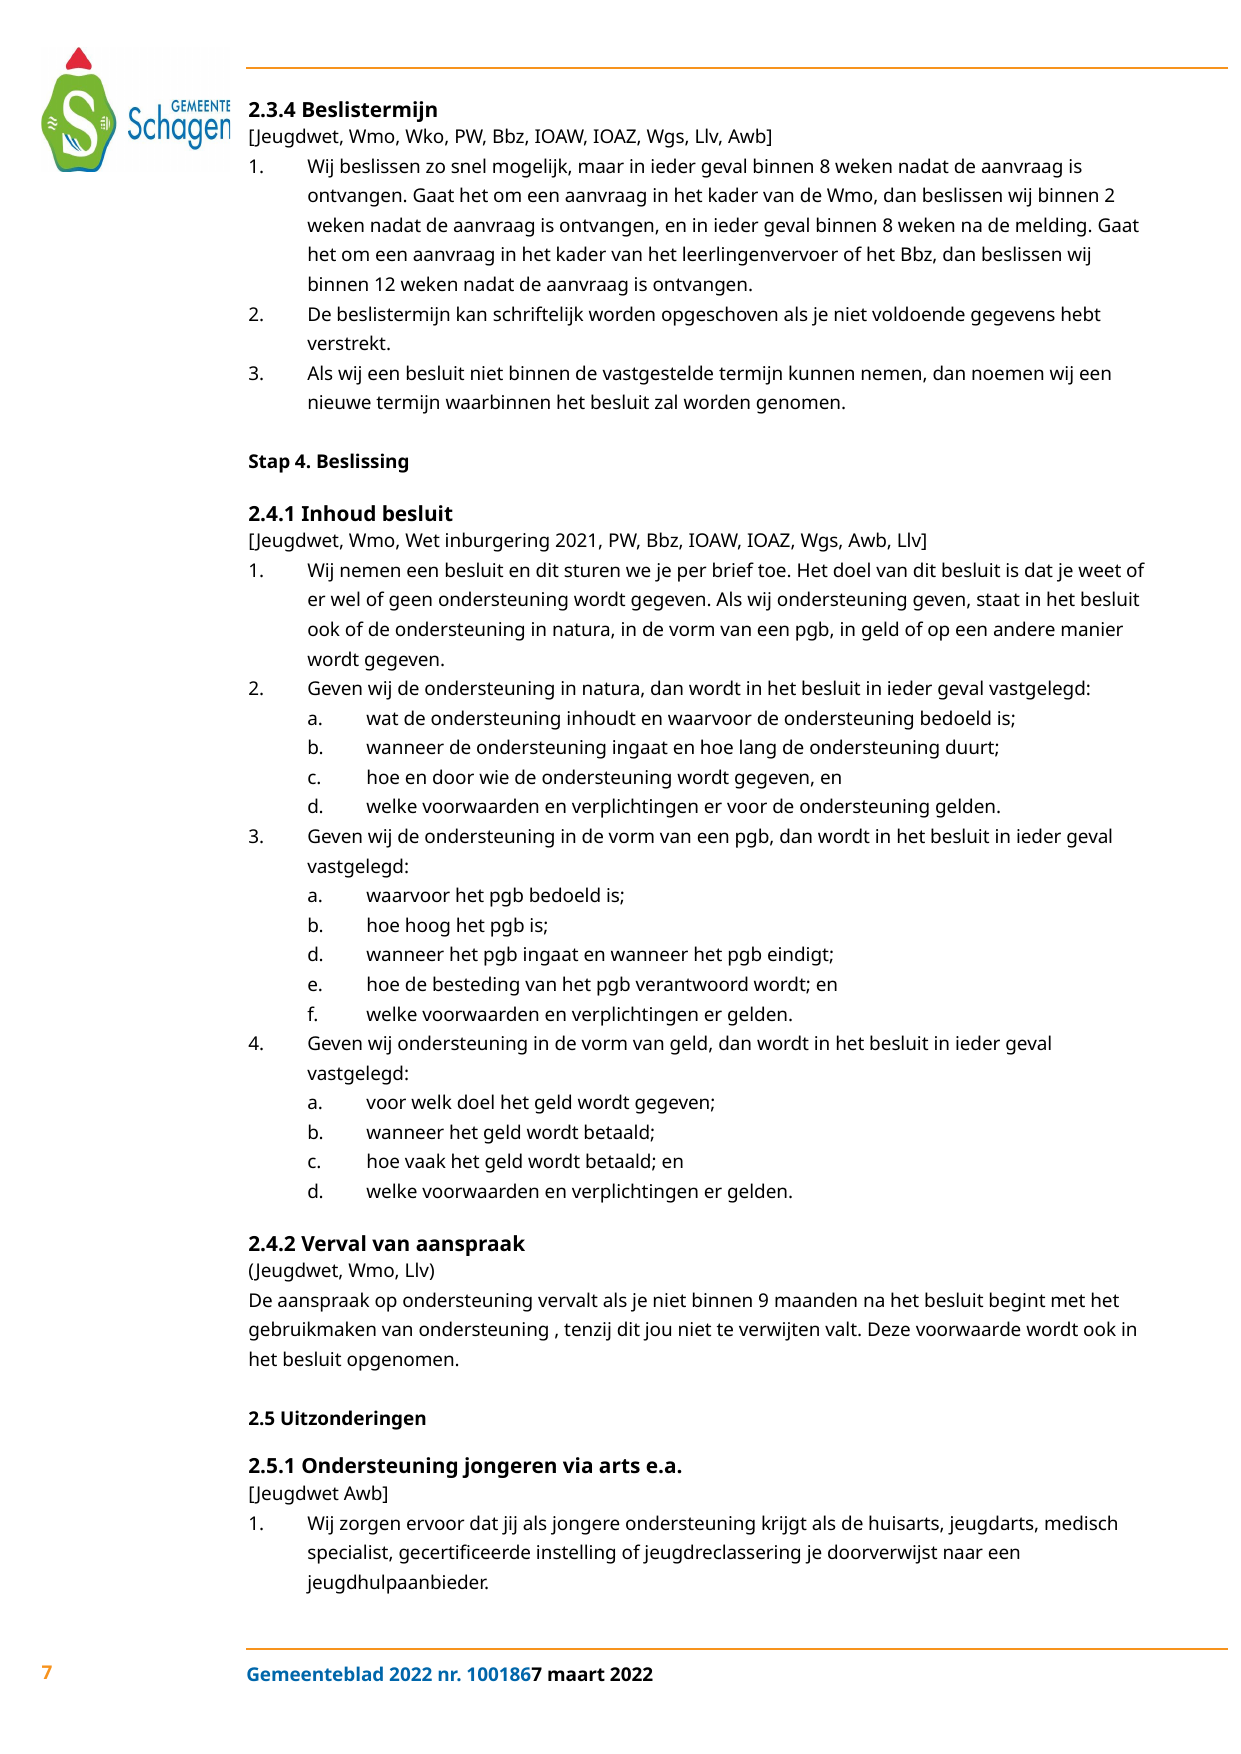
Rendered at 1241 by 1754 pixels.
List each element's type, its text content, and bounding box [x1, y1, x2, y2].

list welke voorwaarden en verplichtingen er gelden. [307, 1001, 1152, 1027]
text 2.4.2 Verval van aanspraak [248, 1229, 1152, 1257]
list De beslistermijn kan schriftelijk worden opgeschoven als je niet voldoende gegevens hebt verstrekt. [248, 301, 1152, 356]
text 2.5.1 Ondersteuning jongeren via arts e.a. [248, 1452, 1152, 1480]
list wanneer het pgb ingaat en wanneer het pgb eindigt; [307, 942, 1152, 967]
list hoe de besteding van het pgb verantwoord wordt; en [307, 971, 1152, 997]
list Wij nemen een besluit en dit sturen we je per brief toe. Het doel van dit besluit is dat je weet of er wel of geen ondersteuning wordt gegeven. Als wij ondersteuning geven, staat in het besluit ook of de ondersteuning in natura, in de vorm van een pgb, in geld of op een andere manier wordt gegeven. [248, 557, 1152, 672]
text [Jeugdwet, Wmo, Wet inburgering 2021, PW, Bbz, IOAW, IOAZ, Wgs, Awb, Llv] [248, 527, 1152, 553]
text 2.3.4 Beslistermijn [248, 95, 1152, 123]
list wanneer het geld wordt betaald; [307, 1119, 1152, 1145]
text (Jeugdwet, Wmo, Llv) [248, 1257, 1152, 1283]
text [Jeugdwet Awb] [248, 1480, 1152, 1506]
list Wij zorgen ervoor dat jij als jongere ondersteuning krijgt als de huisarts, jeugdarts, medisch specialist, gecertificeerde instelling of jeugdreclassering je doorverwijst naar een jeugdhulpaanbieder. [248, 1510, 1152, 1594]
list waarvoor het pgb bedoeld is; [307, 882, 1152, 908]
text [Jeugdwet, Wmo, Wko, PW, Bbz, IOAW, IOAZ, Wgs, Llv, Awb] [248, 123, 1152, 149]
list Geven wij de ondersteuning in natura, dan wordt in het besluit in ieder geval vastgelegd: [248, 675, 1152, 701]
picture [41, 47, 231, 172]
list welke voorwaarden en verplichtingen er voor de ondersteuning gelden. [307, 794, 1152, 819]
list hoe vaak het geld wordt betaald; en [307, 1149, 1152, 1174]
list Als wij een besluit niet binnen de vastgestelde termijn kunnen nemen, dan noemen wij een nieuwe termijn waarbinnen het besluit zal worden genomen. [248, 360, 1152, 415]
list wanneer de ondersteuning ingaat en hoe lang de ondersteuning duurt; [307, 734, 1152, 760]
list hoe en door wie de ondersteuning wordt gegeven, en [307, 764, 1152, 790]
text 2.5 Uitzonderingen [248, 1405, 1152, 1431]
list Geven wij ondersteuning in de vorm van geld, dan wordt in het besluit in ieder geval vastgelegd: [248, 1030, 1152, 1086]
text 2.4.1 Inhoud besluit [248, 499, 1152, 527]
list hoe hoog het pgb is; [307, 912, 1152, 938]
list Geven wij de ondersteuning in de vorm van een pgb, dan wordt in het besluit in ieder geval vastgelegd: [248, 823, 1152, 879]
list wat de ondersteuning inhoudt en waarvoor de ondersteuning bedoeld is; [307, 705, 1152, 731]
list voor welk doel het geld wordt gegeven; [307, 1089, 1152, 1115]
list Wij beslissen zo snel mogelijk, maar in ieder geval binnen 8 weken nadat de aanvraag is ontvangen. Gaat het om een aanvraag in het kader van de Wmo, dan beslissen wij binnen 2 weken nadat de aanvraag is ontvangen, en in ieder geval binnen 8 weken na de melding. Gaat het om een aanvraag in het kader van het leerlingenvervoer of het Bbz, dan beslissen wij binnen 12 weken nadat de aanvraag is ontvangen. [248, 153, 1152, 297]
list welke voorwaarden en verplichtingen er gelden. [307, 1178, 1152, 1204]
text Stap 4. Beslissing [248, 449, 1152, 474]
text De aanspraak op ondersteuning vervalt als je niet binnen 9 maanden na het besluit begint met het gebruikmaken van ondersteuning , tenzij dit jou niet te verwijten valt. Deze voorwaarde wordt ook in het besluit opgenomen. [248, 1287, 1152, 1372]
